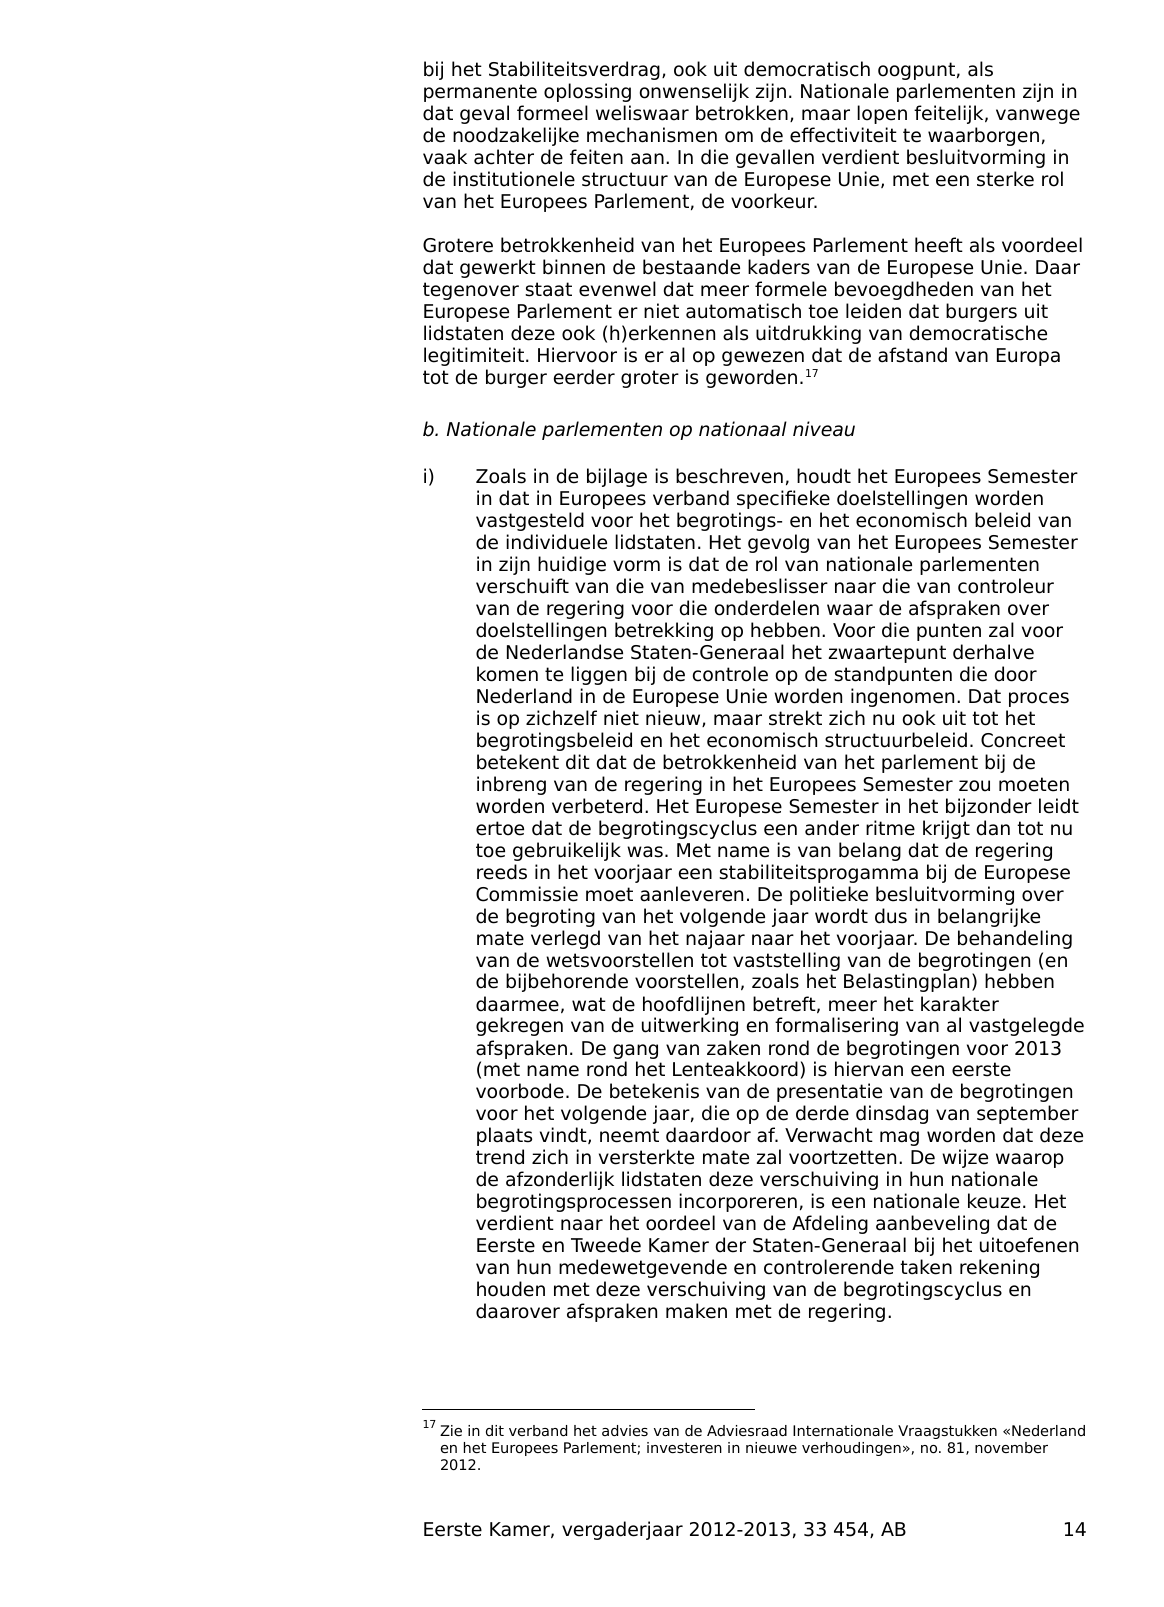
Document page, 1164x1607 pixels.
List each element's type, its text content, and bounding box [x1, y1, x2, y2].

text Zie in dit verband het advies van de Adviesraad Internationale Vraagstukken «Nederland en het Europees Parlement; investeren in nieuwe verhoudingen», no. 81, november 2012. [422, 1418, 1087, 1474]
text bij het Stabiliteitsverdrag, ook uit democratisch oogpunt, als permanente oplossing onwenselijk zijn. Nationale parlementen zijn in dat geval formeel weliswaar betrokken, maar lopen feitelijk, vanwege de noodzakelijke mechanismen om de effectiviteit te waarborgen, vaak achter de feiten aan. In die gevallen verdient besluitvorming in de institutionele structuur van de Europese Unie, met een sterke rol van het Europees Parlement, de voorkeur. [422, 59, 1087, 213]
subtitle b. Nationale parlementen op nationaal niveau [422, 419, 1087, 441]
text Grotere betrokkenheid van het Europees Parlement heeft als voordeel dat gewerkt binnen de bestaande kaders van de Europese Unie. Daar tegenover staat evenwel dat meer formele bevoegdheden van het Europese Parlement er niet automatisch toe leiden dat burgers uit lidstaten deze ook (h)erkennen als uitdrukking van democratische legitimiteit. Hiervoor is er al op gewezen dat de afstand van Europa tot de burger eerder groter is geworden. [422, 235, 1087, 389]
text i) Zoals in de bijlage is beschreven, houdt het Europees Semester in dat in Europees verband specifieke doelstellingen worden vastgesteld voor het begrotings- en het economisch beleid van de individuele lidstaten. Het gevolg van het Europees Semester in zijn huidige vorm is dat de rol van nationale parlementen verschuift van die van medebeslisser naar die van controleur van de regering voor die onderdelen waar de afspraken over doelstellingen betrekking op hebben. Voor die punten zal voor de Nederlandse Staten-Generaal het zwaartepunt derhalve komen te liggen bij de controle op de standpunten die door Nederland in de Europese Unie worden ingenomen. Dat proces is op zichzelf niet nieuw, maar strekt zich nu ook uit tot het begrotingsbeleid en het economisch structuurbeleid. Concreet betekent dit dat de betrokkenheid van het parlement bij de inbreng van de regering in het Europees Semester zou moeten worden verbeterd. Het Europese Semester in het bijzonder leidt ertoe dat de begrotingscyclus een ander ritme krijgt dan tot nu toe gebruikelijk was. Met name is van belang dat de regering reeds in het voorjaar een stabiliteitsprogamma bij de Europese Commissie moet aanleveren. De politieke besluitvorming over de begroting van het volgende jaar wordt dus in belangrijke mate verlegd van het najaar naar het voorjaar. De behandeling van de wetsvoorstellen tot vaststelling van de begrotingen (en de bijbehorende voorstellen, zoals het Belastingplan) hebben daarmee, wat de hoofdlijnen betreft, meer het karakter gekregen van de uitwerking en formalisering van al vastgelegde afspraken. De gang van zaken rond de begrotingen voor 2013 (met name rond het Lenteakkoord) is hiervan een eerste voorbode. De betekenis van de presentatie van de begrotingen voor het volgende jaar, die op de derde dinsdag van september plaats vindt, neemt daardoor af. Verwacht mag worden dat deze trend zich in versterkte mate zal voortzetten. De wijze waarop de afzonderlijk lidstaten deze verschuiving in hun nationale begrotingsprocessen incorporeren, is een nationale keuze. Het verdient naar het oordeel van de Afdeling aanbeveling dat de Eerste en Tweede Kamer der Staten-Generaal bij het uitoefenen van hun medewetgevende en controlerende taken rekening houden met deze verschuiving van de begrotingscyclus en daarover afspraken maken met de regering. [422, 466, 1087, 1323]
